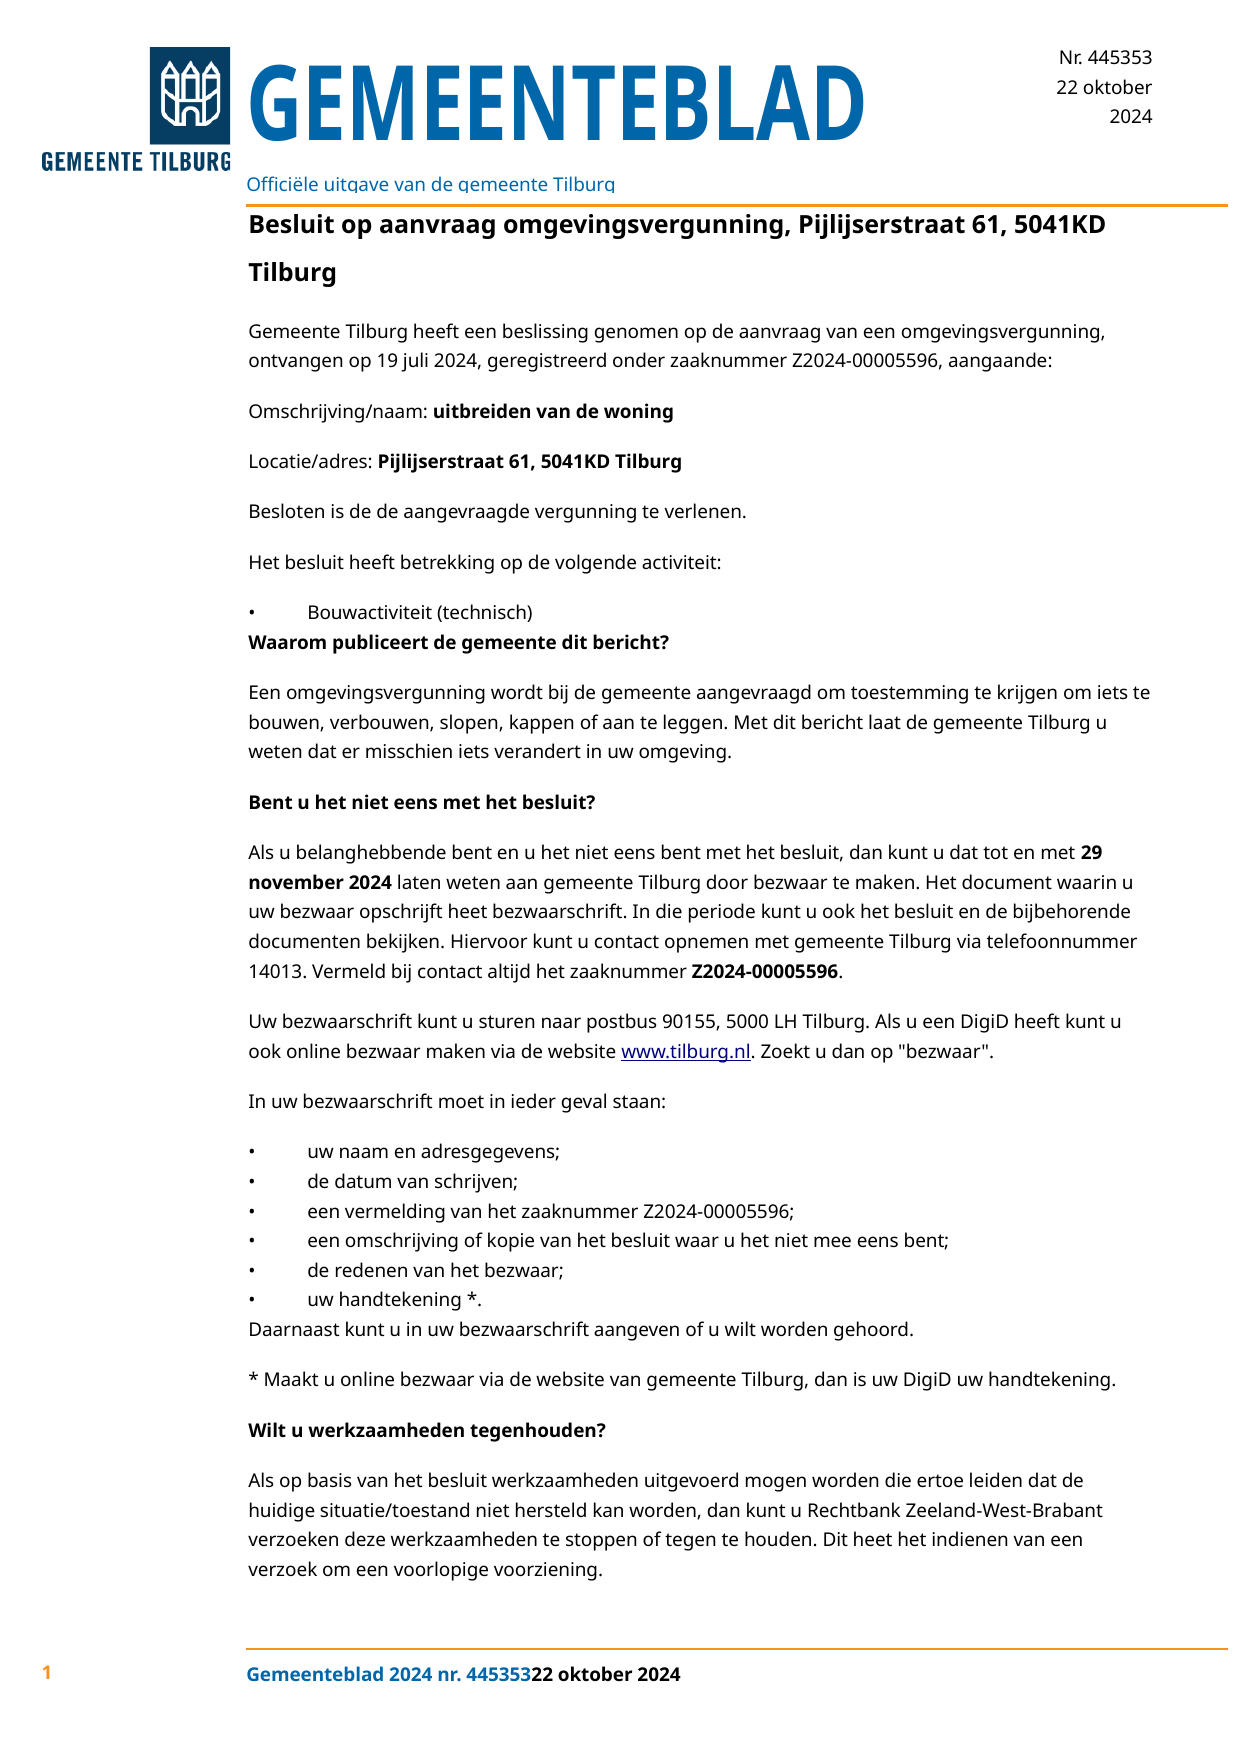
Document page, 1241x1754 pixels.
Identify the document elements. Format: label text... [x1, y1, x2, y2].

list een omschrijving of kopie van het besluit waar u het niet mee eens bent; [248, 1227, 1152, 1253]
text Waarom publiceert de gemeente dit bericht? [248, 629, 1152, 655]
text Locatie/adres: Pijlijserstraat 61, 5041KD Tilburg [248, 448, 1152, 474]
text In uw bezwaarschrift moet in ieder geval staan: [248, 1088, 1152, 1114]
text Bent u het niet eens met het besluit? [248, 789, 1152, 815]
list de datum van schrijven; [248, 1168, 1152, 1194]
text Wilt u werkzaamheden tegenhouden? [248, 1417, 1152, 1443]
text * Maakt u online bezwaar via de website van gemeente Tilburg, dan is uw DigiD uw handtekening. [248, 1367, 1152, 1392]
text Het besluit heeft betrekking op de volgende activiteit: [248, 549, 1152, 575]
text Besloten is de de aangevraagde vergunning te verlenen. [248, 499, 1152, 524]
text Als op basis van het besluit werkzaamheden uitgevoerd mogen worden die ertoe leiden dat de huidige situatie/toestand niet hersteld kan worden, dan kunt u Rechtbank Zeeland-West-Brabant verzoeken deze werkzaamheden te stoppen of tegen te houden. Dit heet het indienen van een verzoek om een voorlopige voorziening. [248, 1467, 1152, 1582]
list een vermelding van het zaaknummer Z2024-00005596; [248, 1198, 1152, 1224]
list uw handtekening *. [248, 1287, 1152, 1312]
text Besluit op aanvraag omgevingsvergunning, Pijlijserstraat 61, 5041KD Tilburg [248, 207, 1152, 288]
picture [41, 47, 231, 172]
text Daarnaast kunt u in uw bezwaarschrift aangeven of u wilt worden gehoord. [248, 1316, 1152, 1342]
list de redenen van het bezwaar; [248, 1257, 1152, 1283]
text Gemeente Tilburg heeft een beslissing genomen op de aanvraag van een omgevingsvergunning, ontvangen op 19 juli 2024, geregistreerd onder zaaknummer Z2024-00005596, aangaande: [248, 318, 1152, 373]
text Uw bezwaarschrift kunt u sturen naar postbus 90155, 5000 LH Tilburg. Als u een DigiD heeft kunt u ook online bezwaar maken via de website www.tilburg.nl. Zoekt u dan op "bezwaar". [248, 1008, 1152, 1064]
list Bouwactiviteit (technisch) [248, 599, 1152, 625]
text Een omgevingsvergunning wordt bij de gemeente aangevraagd om toestemming te krijgen om iets te bouwen, verbouwen, slopen, kappen of aan te leggen. Met dit bericht laat de gemeente Tilburg u weten dat er misschien iets verandert in uw omgeving. [248, 679, 1152, 764]
text Als u belanghebbende bent en u het niet eens bent met het besluit, dan kunt u dat tot en met 29 november 2024 laten weten aan gemeente Tilburg door bezwaar te maken. Het document waarin u uw bezwaar opschrijft heet bezwaarschrift. In die periode kunt u ook het besluit en de bijbehorende documenten bekijken. Hiervoor kunt u contact opnemen met gemeente Tilburg via telefoonnummer 14013. Vermeld bij contact altijd het zaaknummer Z2024-00005596. [248, 839, 1152, 984]
text Omschrijving/naam: uitbreiden van de woning [248, 398, 1152, 424]
list uw naam en adresgegevens; [248, 1139, 1152, 1164]
